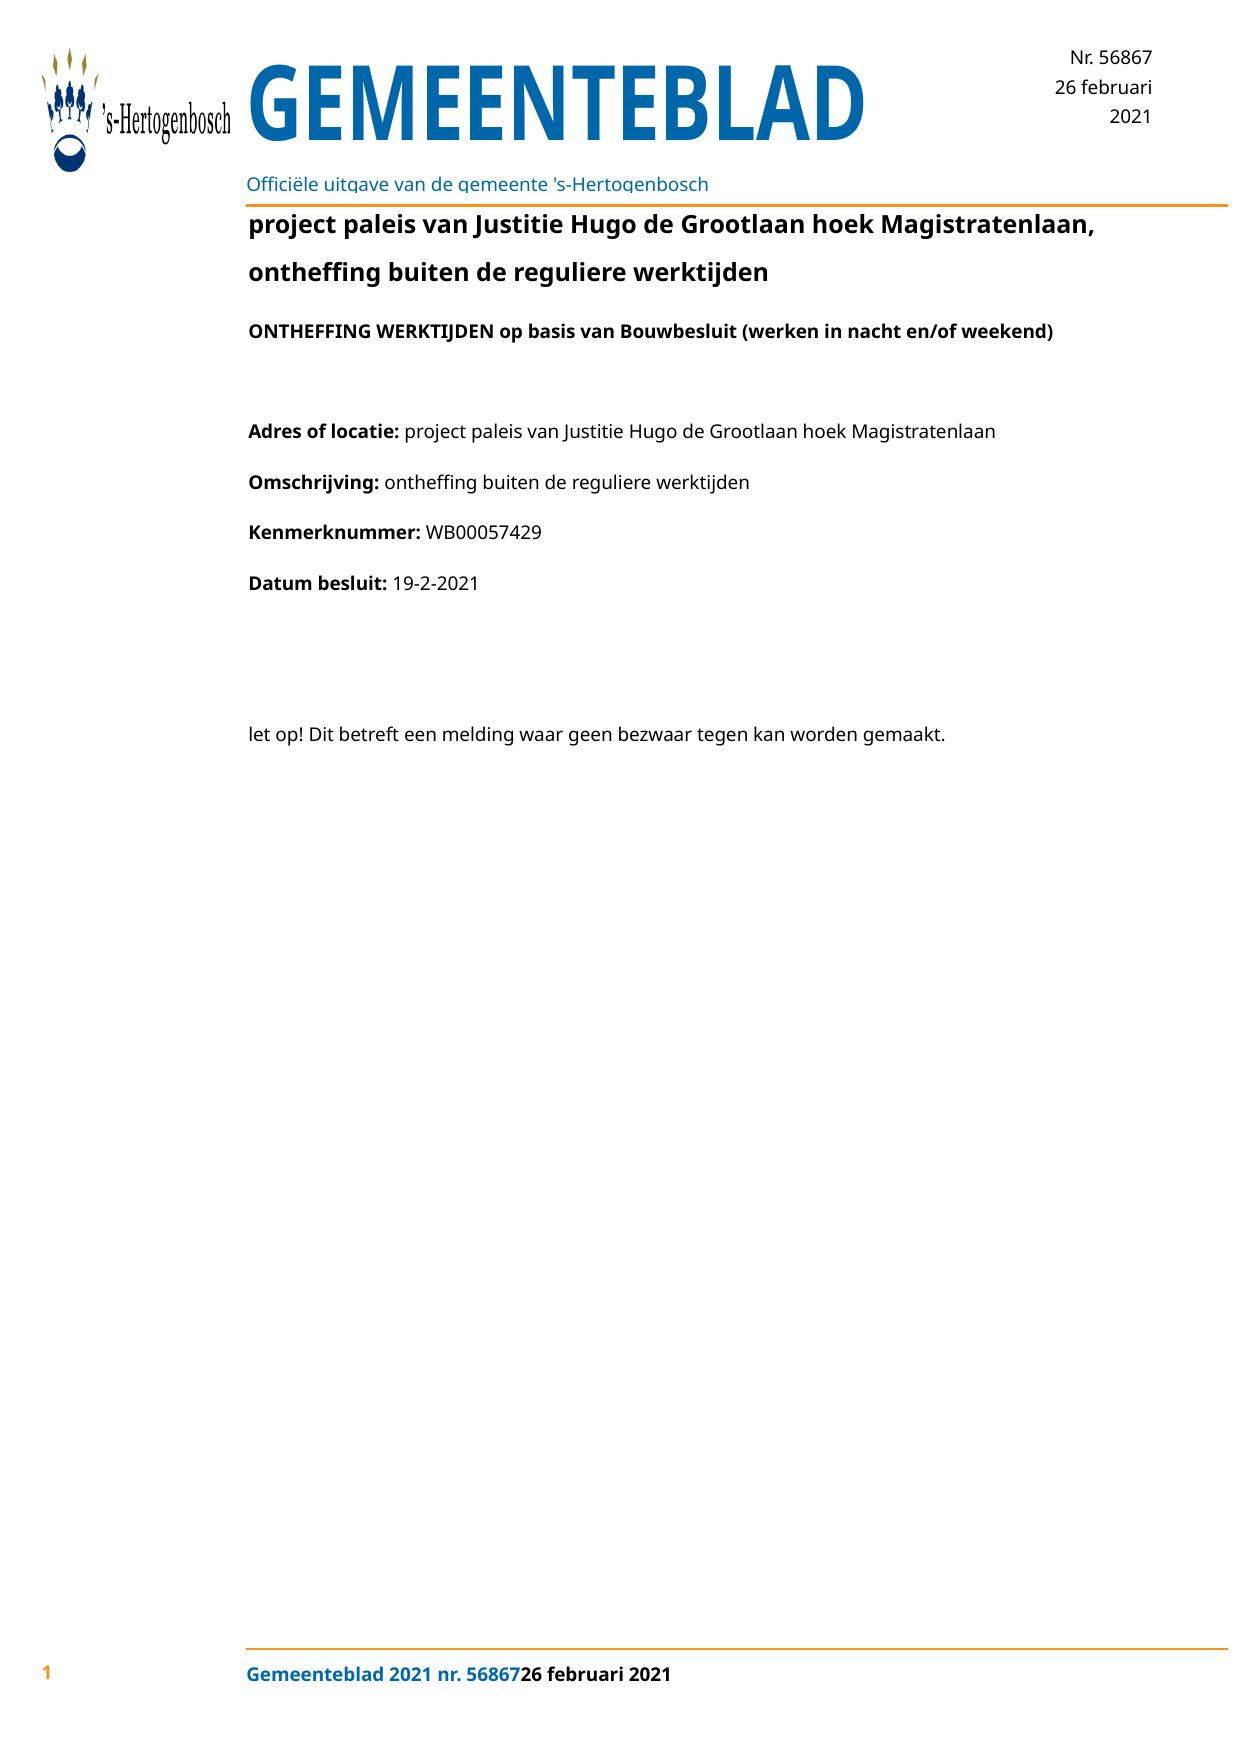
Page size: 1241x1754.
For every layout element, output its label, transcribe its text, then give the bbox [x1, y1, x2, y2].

text let op! Dit betreft een melding waar geen bezwaar tegen kan worden gemaakt. [248, 721, 1152, 747]
text project paleis van Justitie Hugo de Grootlaan hoek Magistratenlaan, ontheffing buiten de reguliere werktijden [248, 207, 1152, 288]
picture [41, 47, 231, 172]
text Kenmerknummer: WB00057429 [248, 519, 1152, 545]
text Omschrijving: ontheffing buiten de reguliere werktijden [248, 469, 1152, 495]
text Datum besluit: 19-2-2021 [248, 570, 1152, 596]
text Adres of locatie: project paleis van Justitie Hugo de Grootlaan hoek Magistratenlaan [248, 419, 1152, 444]
text ONTHEFFING WERKTIJDEN op basis van Bouwbesluit (werken in nacht en/of weekend) [248, 318, 1152, 344]
